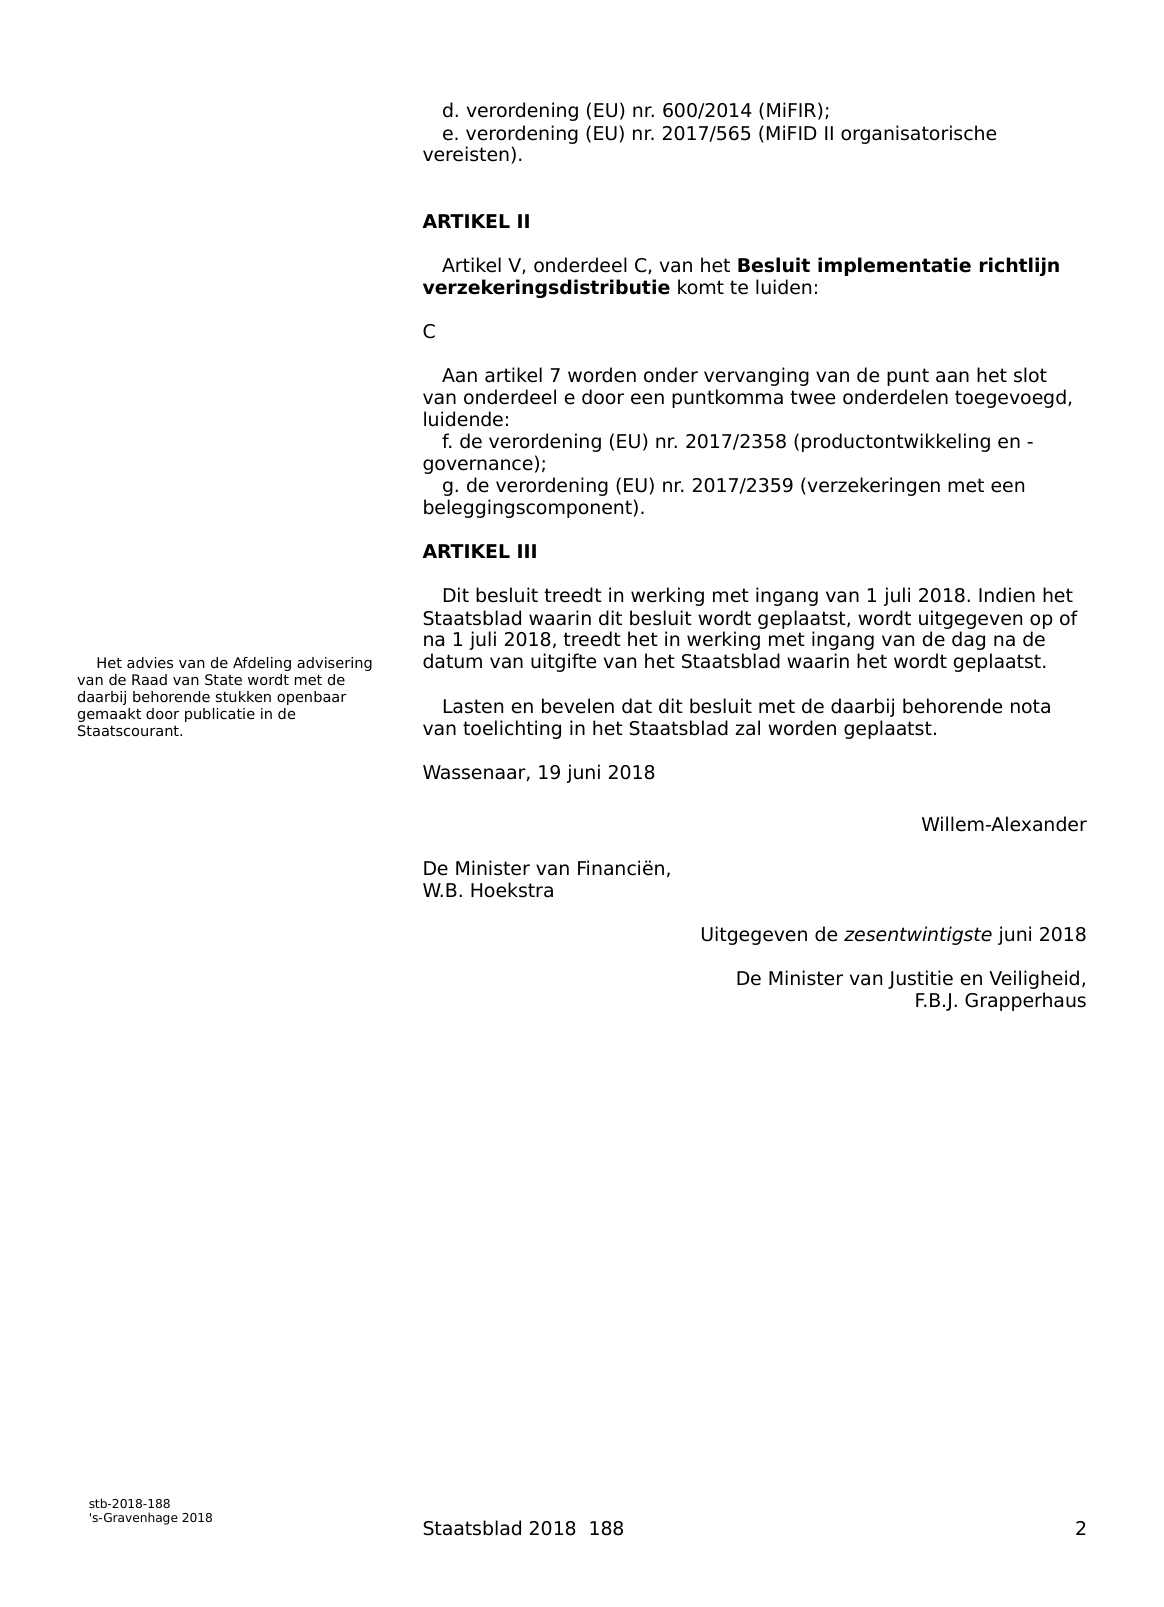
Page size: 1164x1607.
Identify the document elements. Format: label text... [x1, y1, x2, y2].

text Lasten en bevelen dat dit besluit met de daarbij behorende nota van toelichting in het Staatsblad zal worden geplaatst. [422, 696, 1087, 739]
text Willem-Alexander [422, 814, 1087, 836]
text Aan artikel 7 worden onder vervanging van de punt aan het slot van onderdeel e door een puntkomma twee onderdelen toegevoegd, luidende: [422, 365, 1087, 431]
text Het advies van de Afdeling advisering van de Raad van State wordt met de daarbij behorende stukken openbaar gemaakt door publicatie in de Staatscourant. [77, 654, 396, 739]
text C [422, 321, 1087, 343]
text Artikel V, onderdeel C, van het Besluit implementatie richtlijn verzekeringsdistributie komt te luiden: [422, 255, 1087, 299]
text Uitgegeven de zesentwintigste juni 2018 [422, 924, 1087, 946]
text f. de verordening (EU) nr. 2017/2358 (productontwikkeling en -governance); [422, 431, 1087, 475]
text d. verordening (EU) nr. 600/2014 (MiFIR); [422, 100, 1087, 122]
text stb-2018-188 [88, 1497, 323, 1511]
text Wassenaar, 19 juni 2018 [422, 762, 1087, 784]
text Dit besluit treedt in werking met ingang van 1 juli 2018. Indien het Staatsblad waarin dit besluit wordt geplaatst, wordt uitgegeven op of na 1 juli 2018, treedt het in werking met ingang van de dag na de datum van uitgifte van het Staatsblad waarin het wordt geplaatst. [422, 585, 1087, 673]
text e. verordening (EU) nr. 2017/565 (MiFID II organisatorische vereisten). [422, 122, 1087, 166]
subtitle ARTIKEL II [422, 211, 1087, 233]
text 's-Gravenhage 2018 [88, 1511, 323, 1525]
subtitle ARTIKEL III [422, 541, 1087, 563]
text g. de verordening (EU) nr. 2017/2359 (verzekeringen met een beleggingscomponent). [422, 475, 1087, 519]
text De Minister van Justitie en Veiligheid, F.B.J. Grapperhaus [422, 968, 1087, 1012]
text De Minister van Financiën, W.B. Hoekstra [422, 858, 1087, 902]
